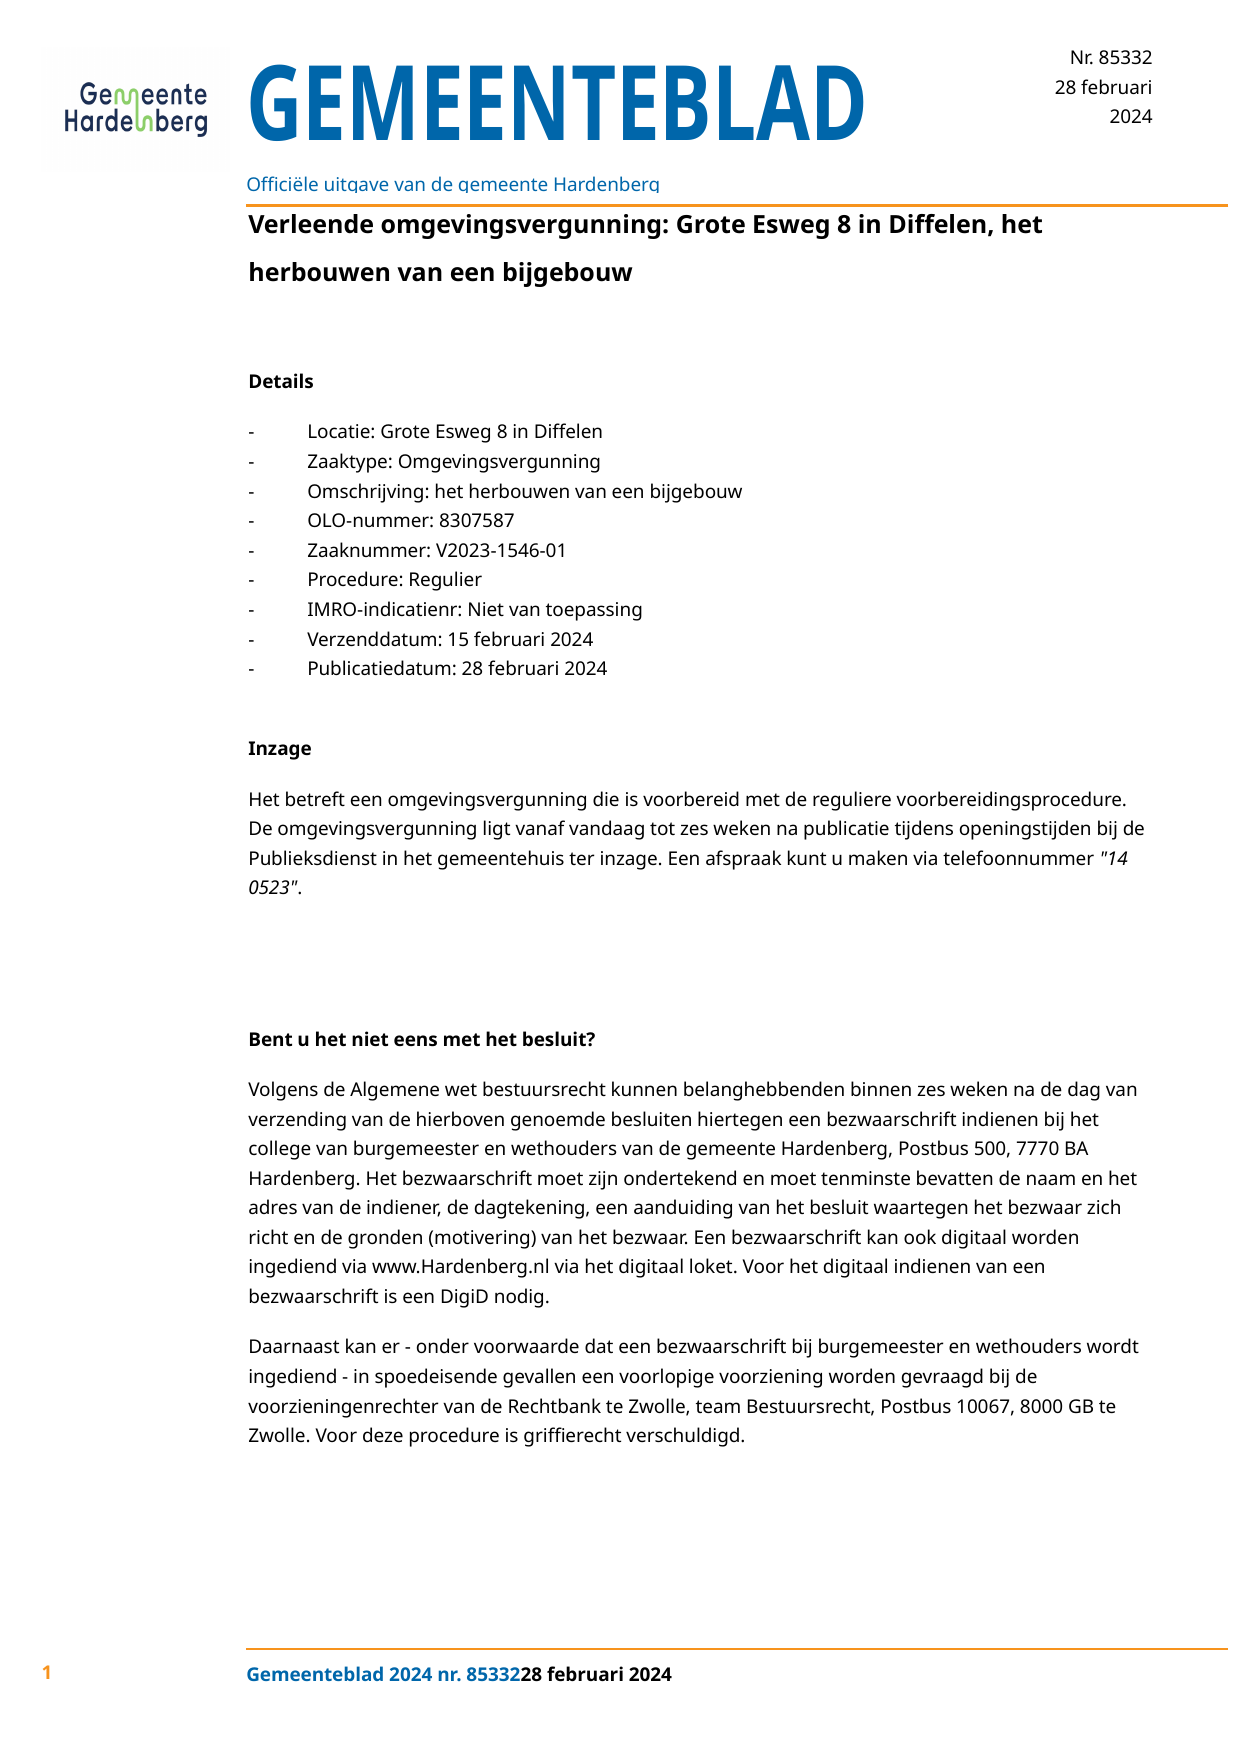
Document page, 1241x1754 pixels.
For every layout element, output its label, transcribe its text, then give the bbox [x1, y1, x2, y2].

list OLO-nummer: 8307587 [248, 507, 1152, 533]
text Bent u het niet eens met het besluit? [248, 1026, 1152, 1052]
list Verzenddatum: 15 februari 2024 [248, 626, 1152, 652]
list Zaaktype: Omgevingsvergunning [248, 448, 1152, 474]
picture [41, 47, 231, 172]
list IMRO-indicatienr: Niet van toepassing [248, 596, 1152, 622]
text Verleende omgevingsvergunning: Grote Esweg 8 in Diffelen, het herbouwen van een bijgebouw [248, 207, 1152, 288]
list Procedure: Regulier [248, 567, 1152, 592]
text Het betreft een omgevingsvergunning die is voorbereid met de reguliere voorbereidingsprocedure. De omgevingsvergunning ligt vanaf vandaag tot zes weken na publicatie tijdens openingstijden bij de Publieksdienst in het gemeentehuis ter inzage. Een afspraak kunt u maken via telefoonnummer "14 0523". [248, 786, 1152, 900]
text Volgens de Algemene wet bestuursrecht kunnen belanghebbenden binnen zes weken na de dag van verzending van de hierboven genoemde besluiten hiertegen een bezwaarschrift indienen bij het college van burgemeester en wethouders van de gemeente Hardenberg, Postbus 500, 7770 BA Hardenberg. Het bezwaarschrift moet zijn ondertekend en moet tenminste bevatten de naam en het adres van de indiener, de dagtekening, een aanduiding van het besluit waartegen het bezwaar zich richt en de gronden (motivering) van het bezwaar. Een bezwaarschrift kan ook digitaal worden ingediend via www.Hardenberg.nl via het digitaal loket. Voor het digitaal indienen van een bezwaarschrift is een DigiD nodig. [248, 1076, 1152, 1309]
text Details [248, 368, 1152, 394]
list Locatie: Grote Esweg 8 in Diffelen [248, 419, 1152, 444]
text Daarnaast kan er - onder voorwaarde dat een bezwaarschrift bij burgemeester en wethouders wordt ingediend - in spoedeisende gevallen een voorlopige voorziening worden gevraagd bij de voorzieningenrechter van de Rechtbank te Zwolle, team Bestuursrecht, Postbus 10067, 8000 GB te Zwolle. Voor deze procedure is griffierecht verschuldigd. [248, 1334, 1152, 1448]
list Zaaknummer: V2023-1546-01 [248, 537, 1152, 563]
text Inzage [248, 735, 1152, 761]
list Publicatiedatum: 28 februari 2024 [248, 655, 1152, 681]
list Omschrijving: het herbouwen van een bijgebouw [248, 478, 1152, 504]
